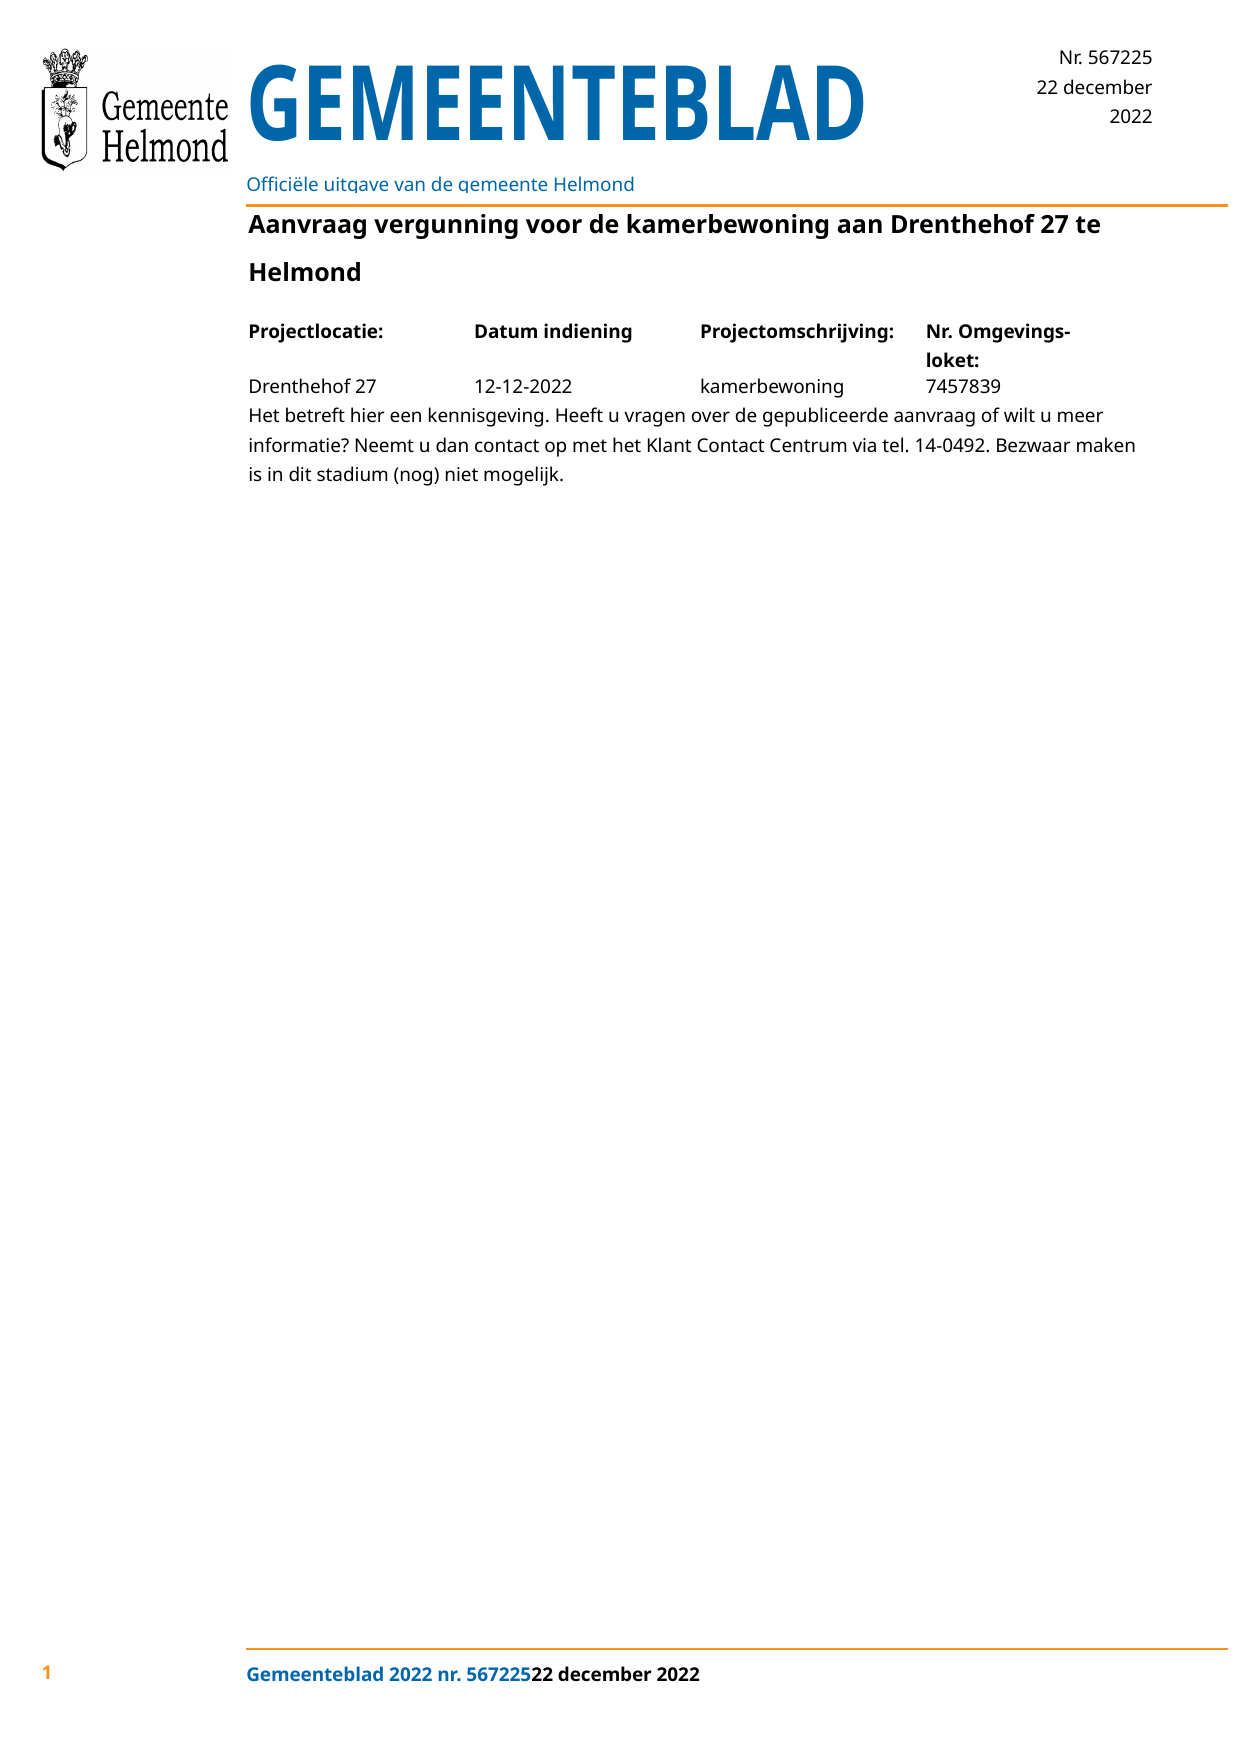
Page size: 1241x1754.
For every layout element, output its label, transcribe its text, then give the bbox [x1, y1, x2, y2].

table_cell 12-12-2022 [474, 373, 700, 399]
table_header Datum indiening [474, 318, 700, 373]
text Aanvraag vergunning voor de kamerbewoning aan Drenthehof 27 te Helmond [248, 207, 1152, 288]
table_cell kamerbewoning [700, 373, 926, 399]
table_header Projectlocatie: [248, 318, 474, 373]
table_cell 7457839 [926, 373, 1152, 399]
text Het betreft hier een kennisgeving. Heeft u vragen over de gepubliceerde aanvraag of wilt u meer informatie? Neemt u dan contact op met het Klant Contact Centrum via tel. 14-0492. Bezwaar maken is in dit stadium (nog) niet mogelijk. [248, 402, 1152, 487]
table_cell Drenthehof 27 [248, 373, 474, 399]
table_header Projectomschrijving: [700, 318, 926, 373]
table_header Nr. Omgevings- loket: [926, 318, 1152, 373]
picture [41, 47, 231, 172]
